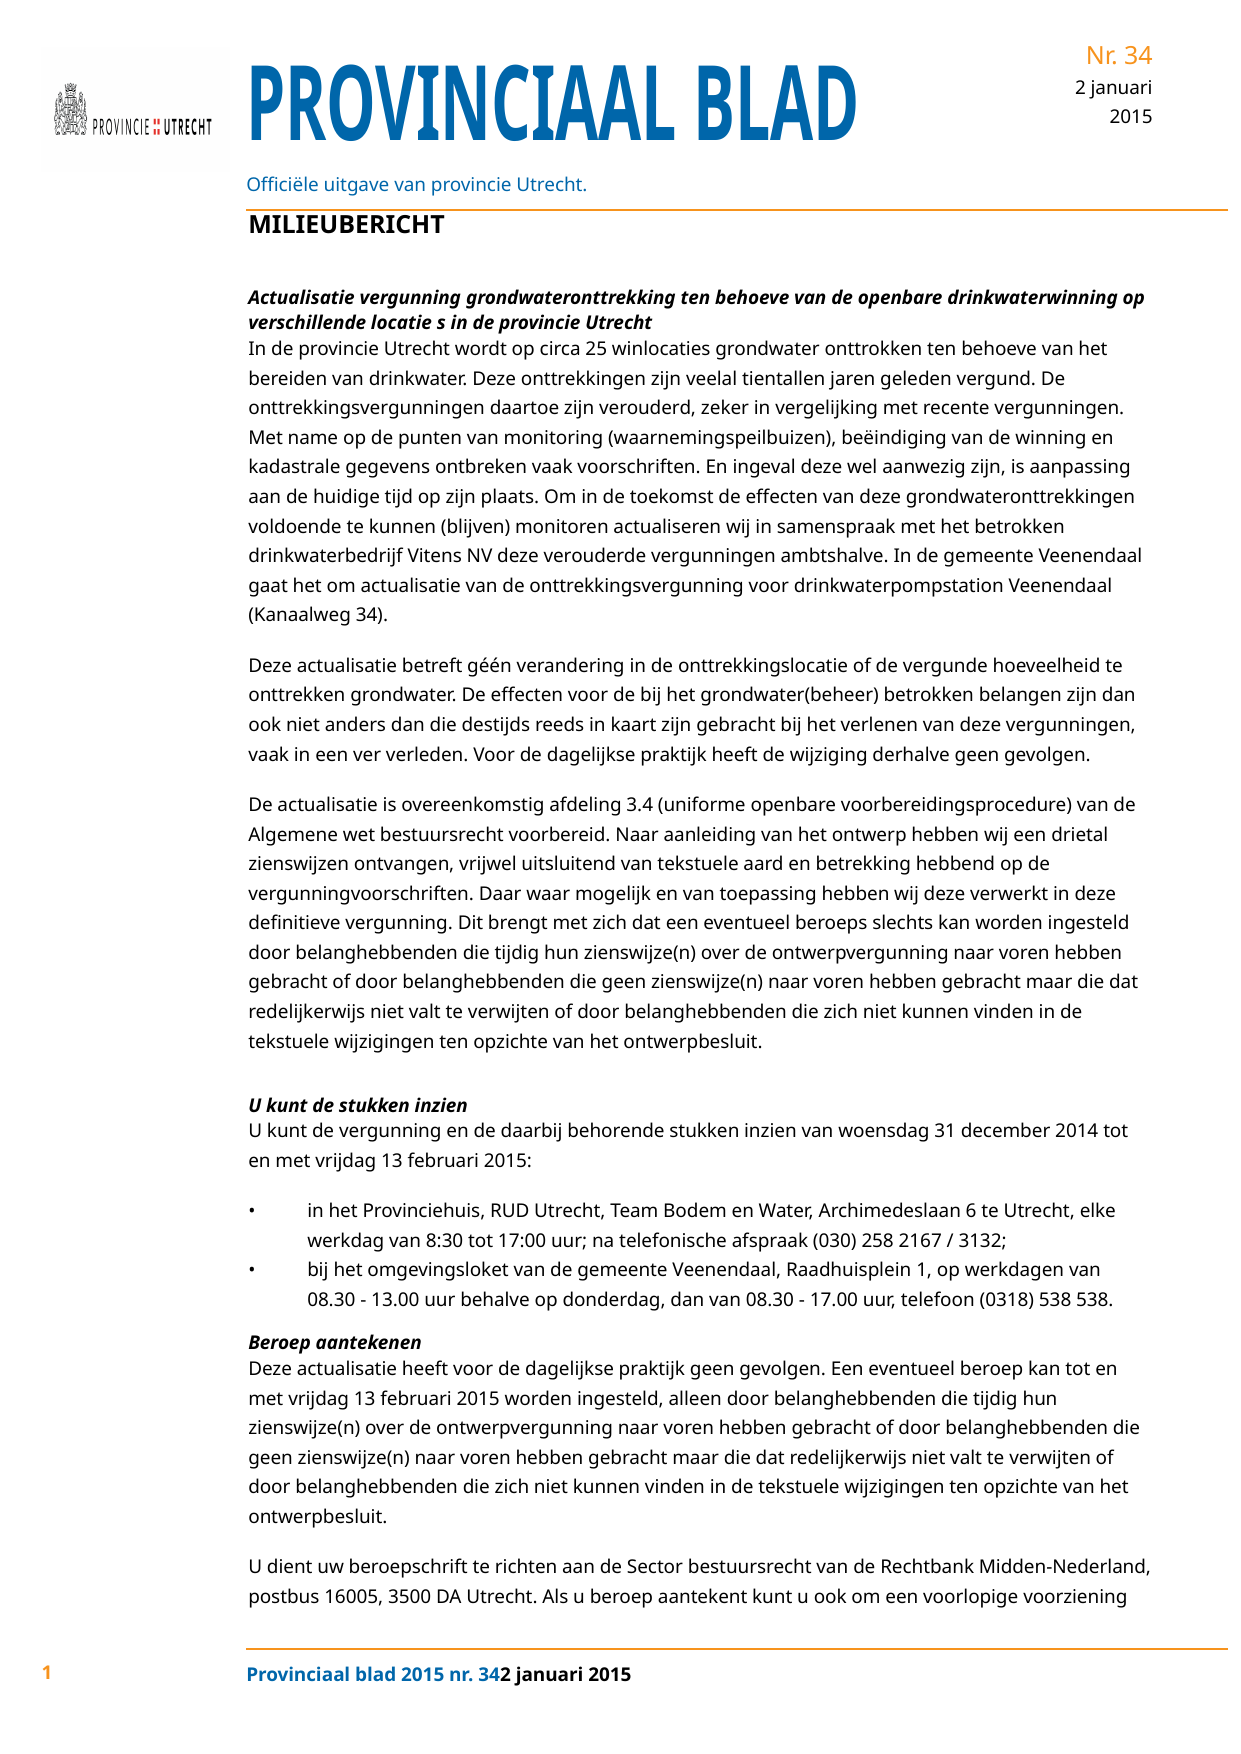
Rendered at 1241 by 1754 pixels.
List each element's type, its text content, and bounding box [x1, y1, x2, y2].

list in het Provinciehuis, RUD Utrecht, Team Bodem en Water, Archimedeslaan 6 te Utrecht, elke werkdag van 8:30 tot 17:00 uur; na telefonische afspraak (030) 258 2167 / 3132; [248, 1197, 1152, 1253]
list bij het omgevingsloket van de gemeente Veenendaal, Raadhuisplein 1, op werkdagen van 08.30 - 13.00 uur behalve op donderdag, dan van 08.30 - 17.00 uur, telefoon (0318) 538 538. [248, 1257, 1152, 1312]
text Actualisatie vergunning grondwateronttrekking ten behoeve van de openbare drinkwaterwinning op verschillende locatie s in de provincie Utrecht [248, 284, 1152, 335]
text Beroep aantekenen [248, 1329, 1152, 1355]
text U dient uw beroepschrift te richten aan de Sector bestuursrecht van de Rechtbank Midden-Nederland, postbus 16005, 3500 DA Utrecht. Als u beroep aantekent kunt u ook om een voorlopige voorziening [248, 1553, 1152, 1609]
text In de provincie Utrecht wordt op circa 25 winlocaties grondwater onttrokken ten behoeve van het bereiden van drinkwater. Deze onttrekkingen zijn veelal tientallen jaren geleden vergund. De onttrekkingsvergunningen daartoe zijn verouderd, zeker in vergelijking met recente vergunningen. Met name op de punten van monitoring (waarnemingspeilbuizen), beëindiging van de winning en kadastrale gegevens ontbreken vaak voorschriften. En ingeval deze wel aanwezig zijn, is aanpassing aan de huidige tijd op zijn plaats. Om in de toekomst de effecten van deze grondwateronttrekkingen voldoende te kunnen (blijven) monitoren actualiseren wij in samenspraak met het betrokken drinkwaterbedrijf Vitens NV deze verouderde vergunningen ambtshalve. In de gemeente Veenendaal gaat het om actualisatie van de onttrekkingsvergunning voor drinkwaterpompstation Veenendaal (Kanaalweg 34). [248, 335, 1152, 627]
text U kunt de stukken inzien [248, 1092, 1152, 1117]
text U kunt de vergunning en de daarbij behorende stukken inzien van woensdag 31 december 2014 tot en met vrijdag 13 februari 2015: [248, 1117, 1152, 1173]
picture [41, 47, 231, 172]
text De actualisatie is overeenkomstig afdeling 3.4 (uniforme openbare voorbereidingsprocedure) van de Algemene wet bestuursrecht voorbereid. Naar aanleiding van het ontwerp hebben wij een drietal zienswijzen ontvangen, vrijwel uitsluitend van tekstuele aard en betrekking hebbend op de vergunningvoorschriften. Daar waar mogelijk en van toepassing hebben wij deze verwerkt in deze definitieve vergunning. Dit brengt met zich dat een eventueel beroeps slechts kan worden ingesteld door belanghebbenden die tijdig hun zienswijze(n) over de ontwerpvergunning naar voren hebben gebracht of door belanghebbenden die geen zienswijze(n) naar voren hebben gebracht maar die dat redelijkerwijs niet valt te verwijten of door belanghebbenden die zich niet kunnen vinden in de tekstuele wijzigingen ten opzichte van het ontwerpbesluit. [248, 791, 1152, 1053]
text Deze actualisatie heeft voor de dagelijkse praktijk geen gevolgen. Een eventueel beroep kan tot en met vrijdag 13 februari 2015 worden ingesteld, alleen door belanghebbenden die tijdig hun zienswijze(n) over de ontwerpvergunning naar voren hebben gebracht of door belanghebbenden die geen zienswijze(n) naar voren hebben gebracht maar die dat redelijkerwijs niet valt te verwijten of door belanghebbenden die zich niet kunnen vinden in de tekstuele wijzigingen ten opzichte van het ontwerpbesluit. [248, 1355, 1152, 1529]
text MILIEUBERICHT [248, 211, 1152, 241]
text Deze actualisatie betreft géén verandering in de onttrekkingslocatie of de vergunde hoeveelheid te onttrekken grondwater. De effecten voor de bij het grondwater(beheer) betrokken belangen zijn dan ook niet anders dan die destijds reeds in kaart zijn gebracht bij het verlenen van deze vergunningen, vaak in een ver verleden. Voor de dagelijkse praktijk heeft de wijziging derhalve geen gevolgen. [248, 652, 1152, 766]
